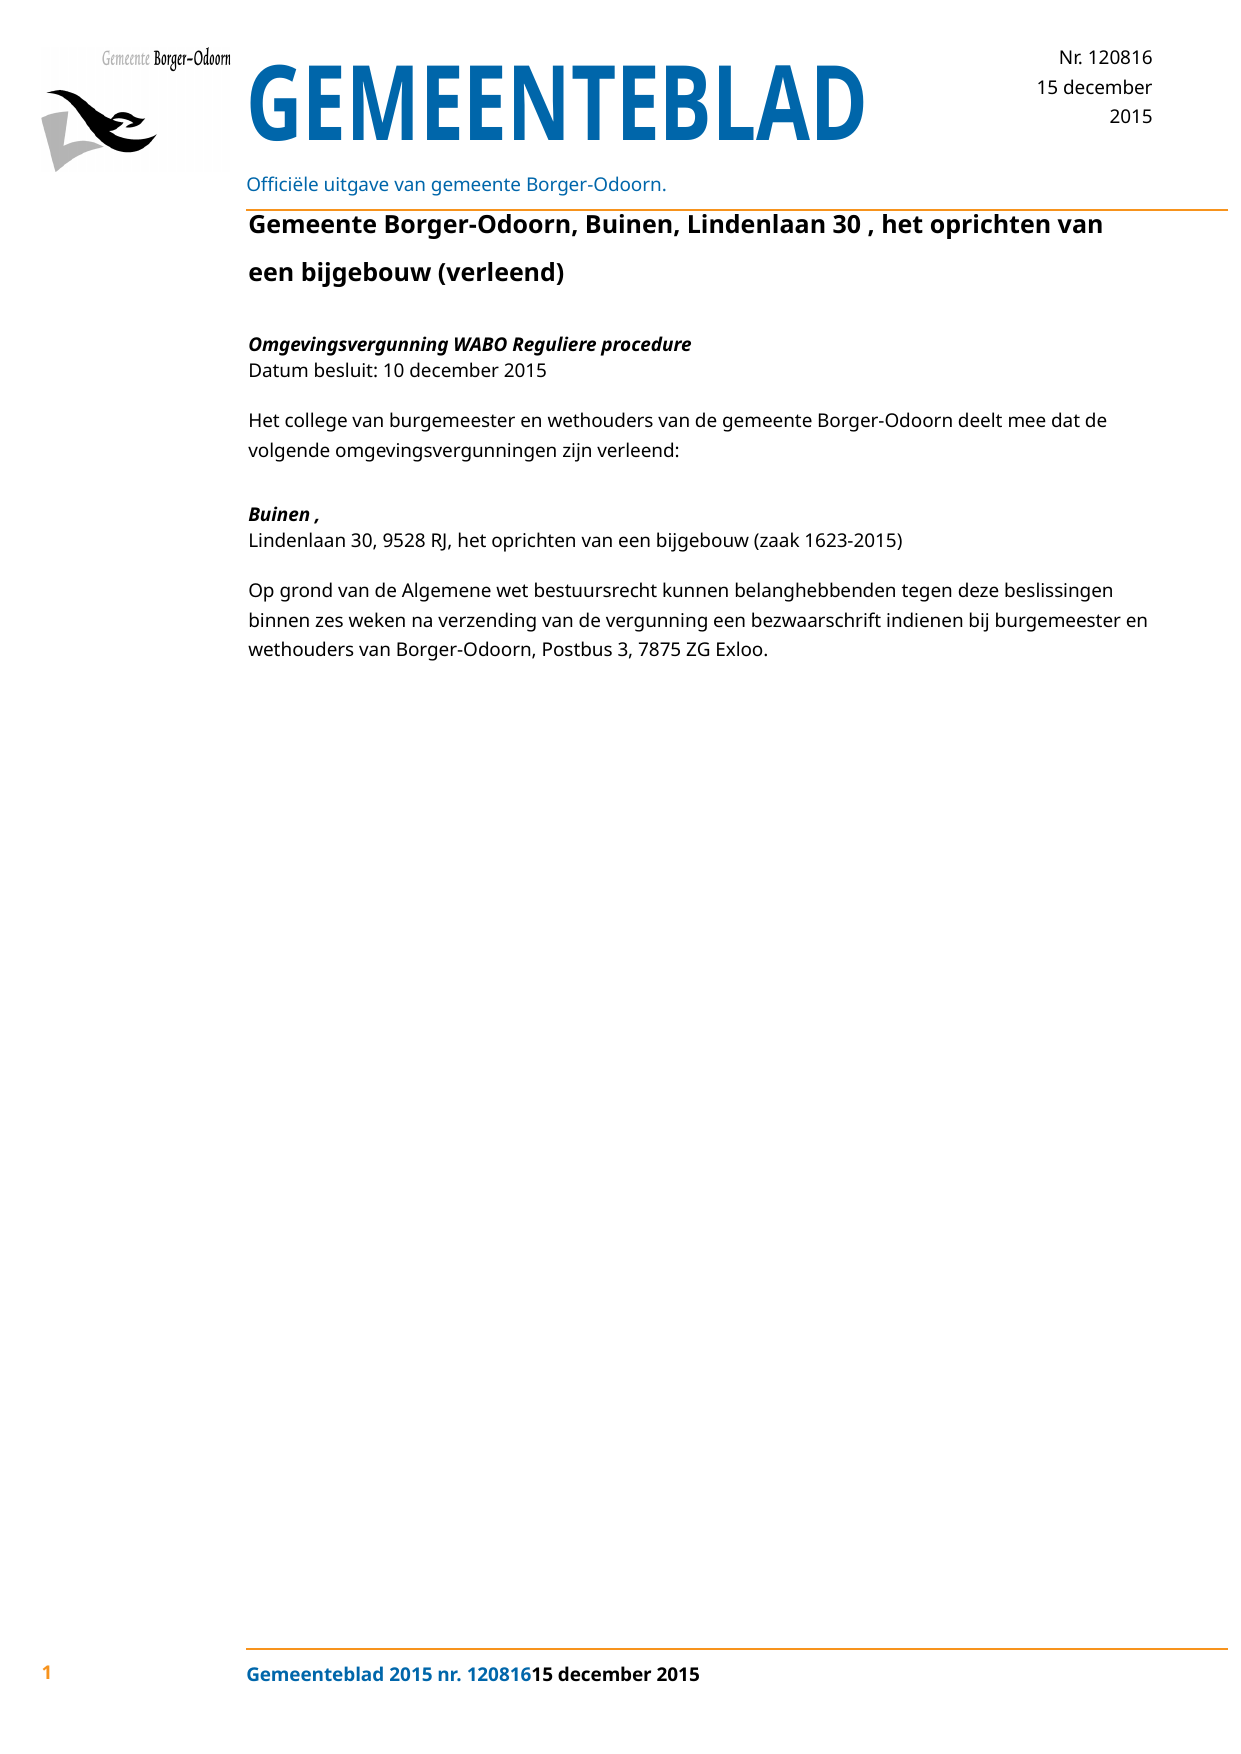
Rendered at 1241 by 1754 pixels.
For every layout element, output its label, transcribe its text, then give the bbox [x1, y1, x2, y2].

picture [41, 47, 231, 172]
text Op grond van de Algemene wet bestuursrecht kunnen belanghebbenden tegen deze beslissingen binnen zes weken na verzending van de vergunning een bezwaarschrift indienen bij burgemeester en wethouders van Borger-Odoorn, Postbus 3, 7875 ZG Exloo. [248, 577, 1152, 662]
text Lindenlaan 30, 9528 RJ, het oprichten van een bijgebouw (zaak 1623-2015) [248, 527, 1152, 553]
text Omgevingsvergunning WABO Reguliere procedure [248, 331, 1152, 357]
text Buinen , [248, 501, 1152, 527]
text Gemeente Borger-Odoorn, Buinen, Lindenlaan 30 , het oprichten van een bijgebouw (verleend) [248, 211, 1152, 288]
text Datum besluit: 10 december 2015 [248, 357, 1152, 383]
text Het college van burgemeester en wethouders van de gemeente Borger-Odoorn deelt mee dat de volgende omgevingsvergunningen zijn verleend: [248, 408, 1152, 463]
